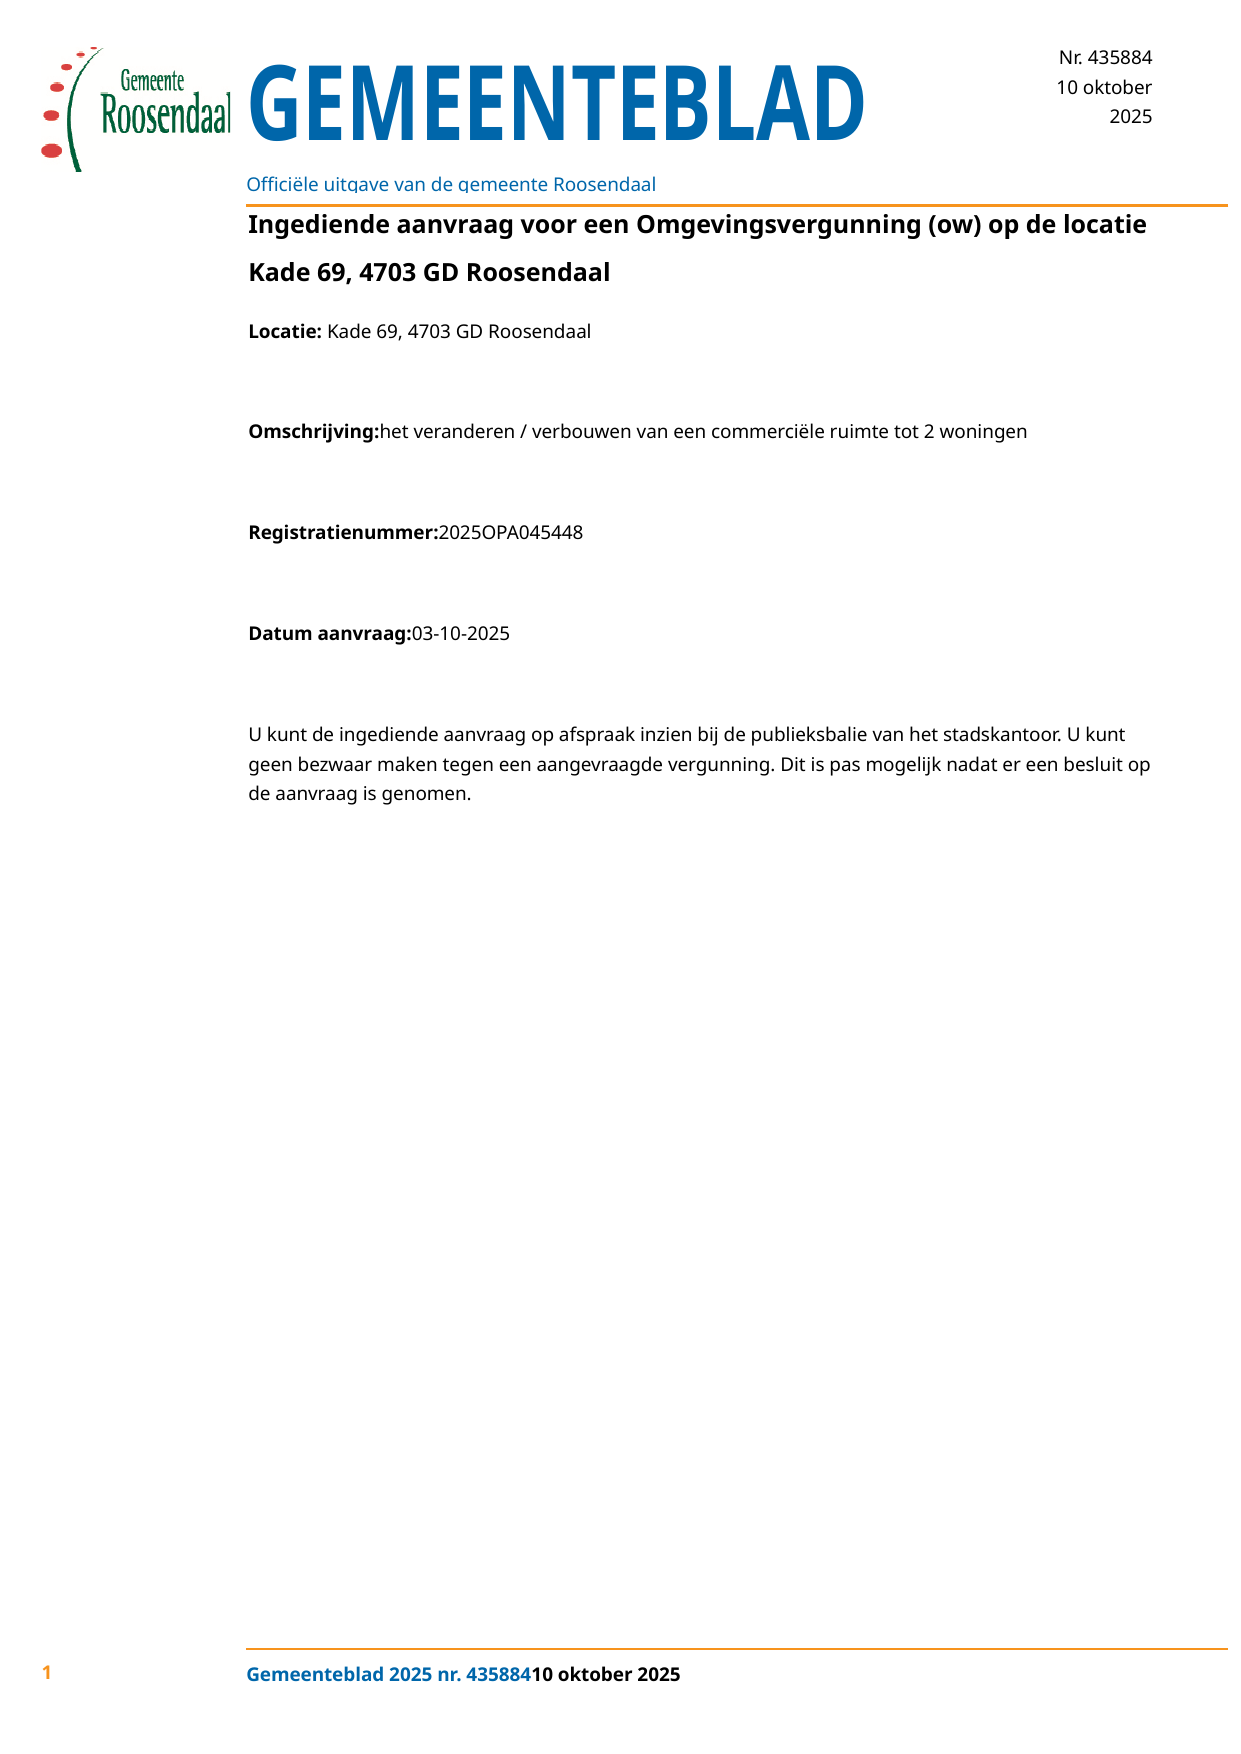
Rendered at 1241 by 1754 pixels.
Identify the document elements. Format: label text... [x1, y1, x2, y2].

text Datum aanvraag:03-10-2025 [248, 620, 1152, 646]
picture [41, 47, 231, 172]
text U kunt de ingediende aanvraag op afspraak inzien bij de publieksbalie van het stadskantoor. U kunt geen bezwaar maken tegen een aangevraagde vergunning. Dit is pas mogelijk nadat er een besluit op de aanvraag is genomen. [248, 721, 1152, 806]
text Ingediende aanvraag voor een Omgevingsvergunning (ow) op de locatie Kade 69, 4703 GD Roosendaal [248, 207, 1152, 288]
text Registratienummer:2025OPA045448 [248, 519, 1152, 545]
text Locatie: Kade 69, 4703 GD Roosendaal [248, 318, 1152, 344]
text Omschrijving:het veranderen / verbouwen van een commerciële ruimte tot 2 woningen [248, 419, 1152, 444]
